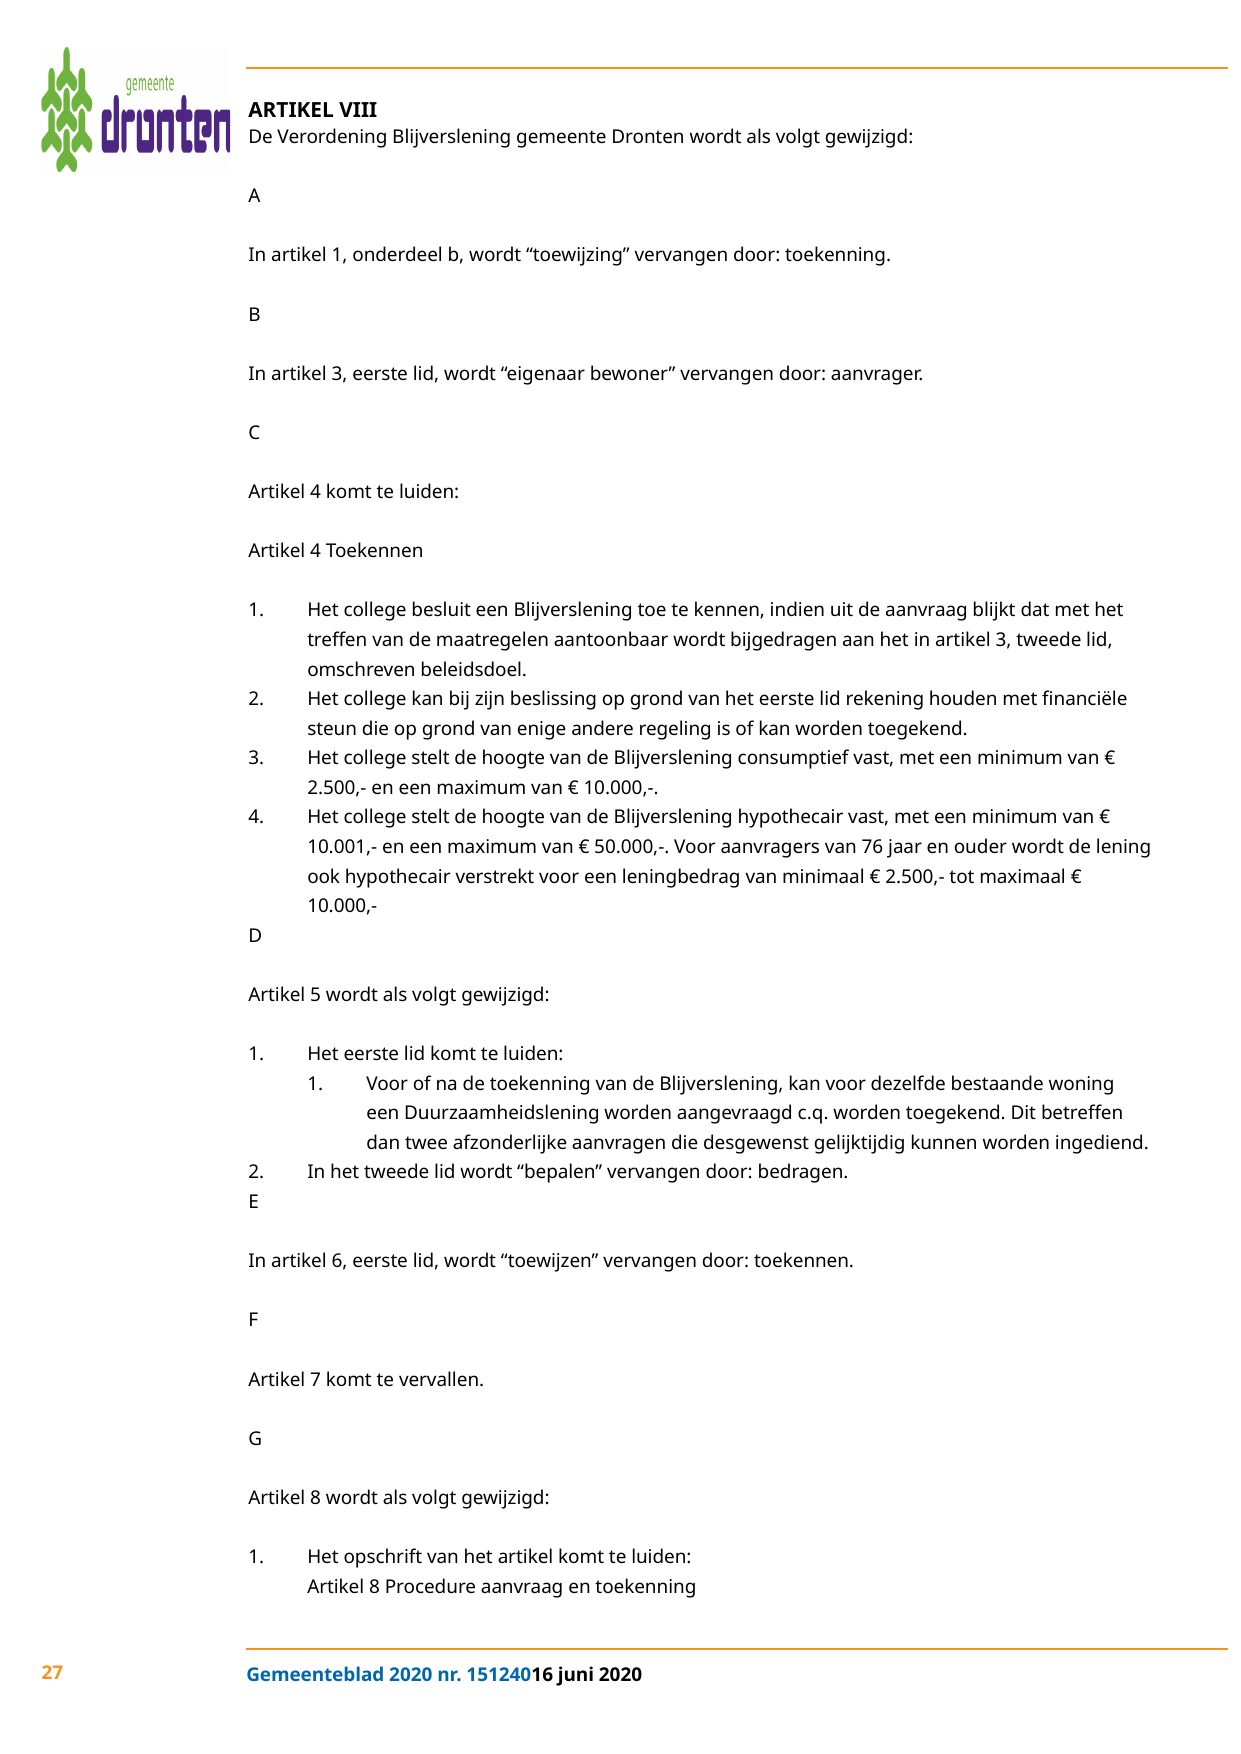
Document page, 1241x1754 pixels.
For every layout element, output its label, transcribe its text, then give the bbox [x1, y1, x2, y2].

text De Verordening Blijverslening gemeente Dronten wordt als volgt gewijzigd: [248, 123, 1152, 149]
text A [248, 182, 1152, 208]
text C [248, 419, 1152, 445]
list Het college kan bij zijn beslissing op grond van het eerste lid rekening houden met financiële steun die op grond van enige andere regeling is of kan worden toegekend. [248, 685, 1152, 741]
text E [248, 1188, 1152, 1214]
text B [248, 301, 1152, 326]
list Het opschrift van het artikel komt te luiden: [248, 1543, 1152, 1569]
text Artikel 5 wordt als volgt gewijzigd: [248, 981, 1152, 1007]
list Voor of na de toekenning van de Blijverslening, kan voor dezelfde bestaande woning een Duurzaamheidslening worden aangevraagd c.q. worden toegekend. Dit betreffen dan twee afzonderlijke aanvragen die desgewenst gelijktijdig kunnen worden ingediend. [307, 1070, 1152, 1155]
text ARTIKEL VIII [248, 95, 1152, 123]
list Het college stelt de hoogte van de Blijverslening hypothecair vast, met een minimum van € 10.001,- en een maximum van € 50.000,-. Voor aanvragers van 76 jaar en ouder wordt de lening ook hypothecair verstrekt voor een leningbedrag van minimaal € 2.500,- tot maximaal € 10.000,- [248, 804, 1152, 918]
text F [248, 1307, 1152, 1332]
text In artikel 1, onderdeel b, wordt “toewijzing” vervangen door: toekenning. [248, 242, 1152, 267]
list In het tweede lid wordt “bepalen” vervangen door: bedragen. [248, 1159, 1152, 1184]
list Het college stelt de hoogte van de Blijverslening consumptief vast, met een minimum van € 2.500,- en een maximum van € 10.000,-. [248, 744, 1152, 800]
list Het eerste lid komt te luiden: [248, 1040, 1152, 1066]
list Artikel 8 Procedure aanvraag en toekenning [248, 1573, 1152, 1598]
text Artikel 8 wordt als volgt gewijzigd: [248, 1484, 1152, 1510]
text G [248, 1425, 1152, 1451]
text Artikel 4 komt te luiden: [248, 478, 1152, 504]
text In artikel 3, eerste lid, wordt “eigenaar bewoner” vervangen door: aanvrager. [248, 360, 1152, 386]
picture [41, 47, 231, 172]
text Artikel 4 Toekennen [248, 537, 1152, 563]
list Het college besluit een Blijverslening toe te kennen, indien uit de aanvraag blijkt dat met het treffen van de maatregelen aantoonbaar wordt bijgedragen aan het in artikel 3, tweede lid, omschreven beleidsdoel. [248, 597, 1152, 681]
text D [248, 922, 1152, 948]
text Artikel 7 komt te vervallen. [248, 1366, 1152, 1391]
text In artikel 6, eerste lid, wordt “toewijzen” vervangen door: toekennen. [248, 1247, 1152, 1273]
